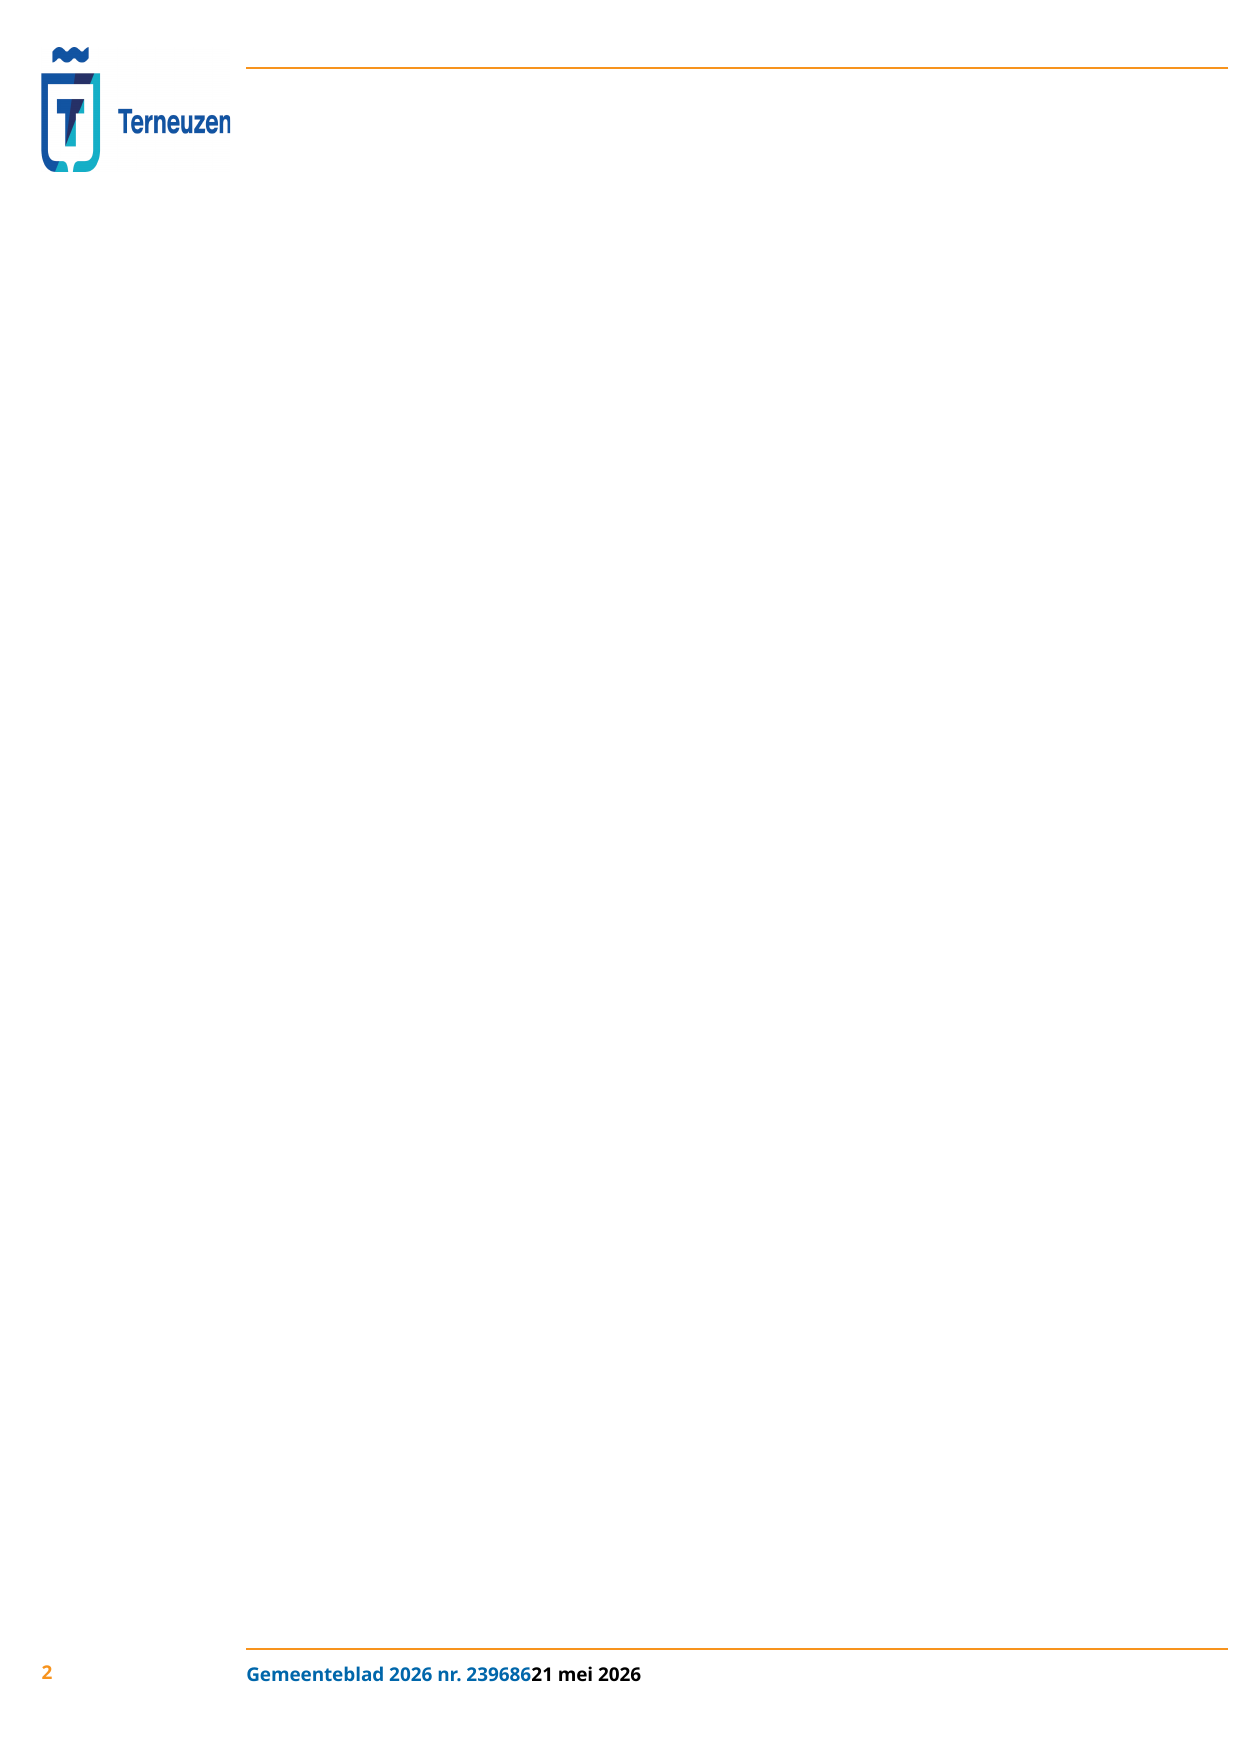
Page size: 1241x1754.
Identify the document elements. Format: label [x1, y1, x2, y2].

picture [41, 47, 231, 172]
